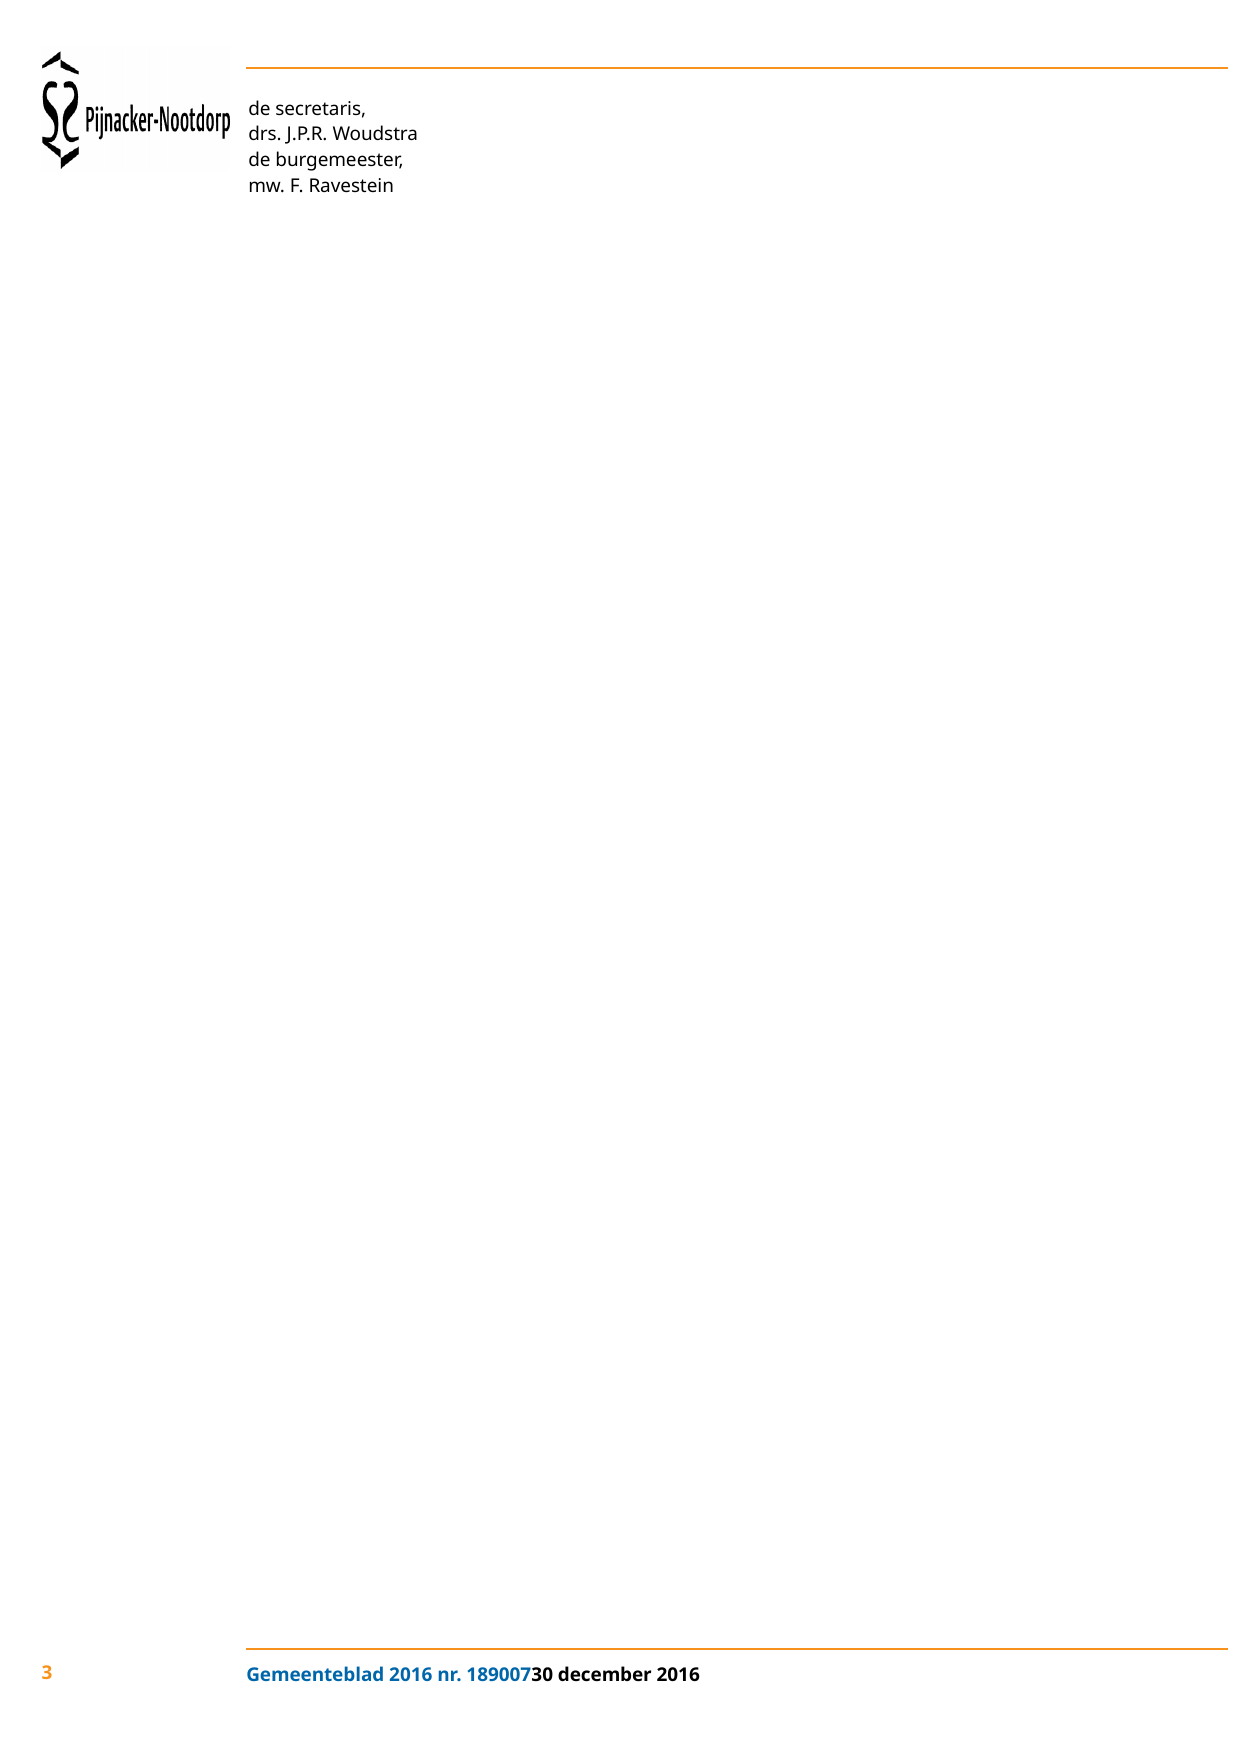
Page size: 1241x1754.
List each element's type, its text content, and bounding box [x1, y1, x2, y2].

text drs. J.P.R. Woudstra [248, 121, 1152, 146]
text de secretaris, [248, 95, 1152, 121]
text de burgemeester, [248, 146, 1152, 172]
text mw. F. Ravestein [248, 172, 1152, 198]
picture [41, 47, 231, 172]
